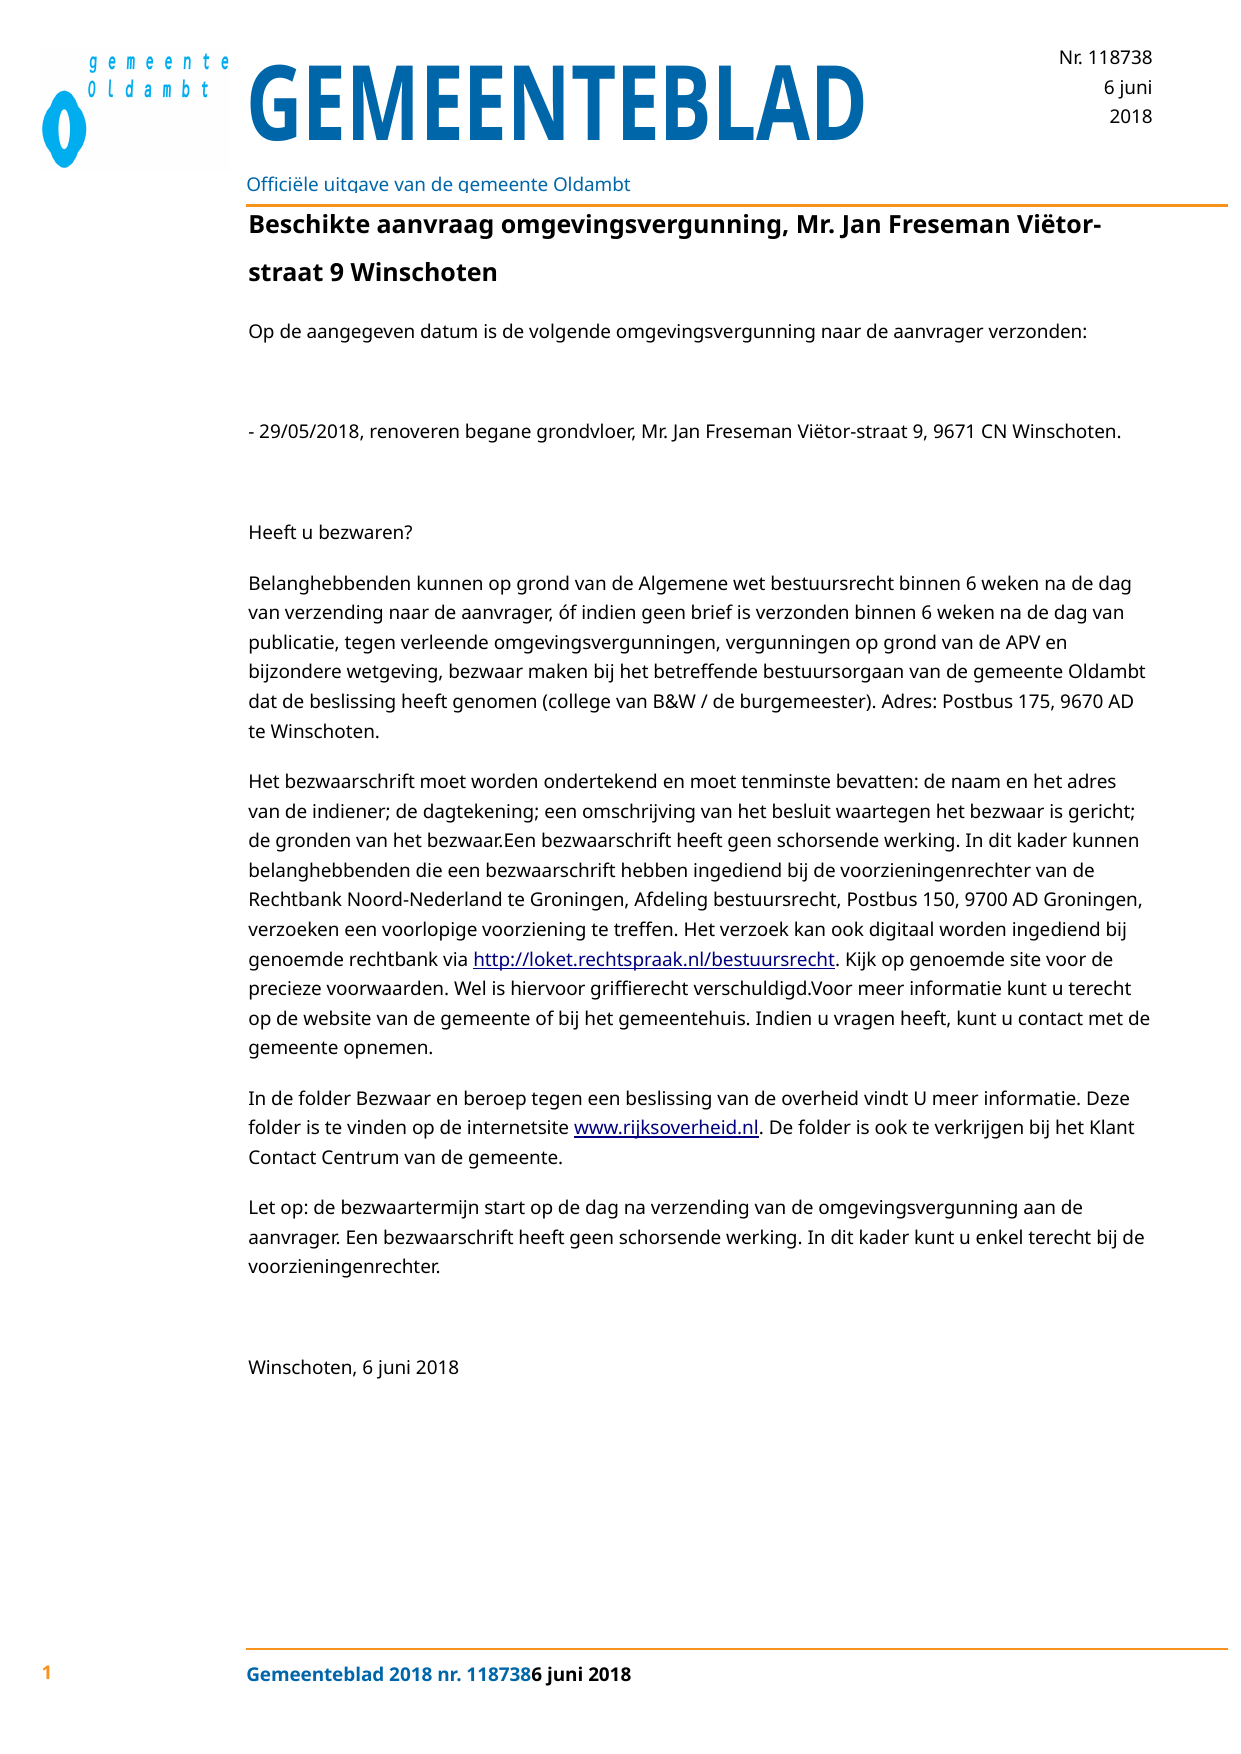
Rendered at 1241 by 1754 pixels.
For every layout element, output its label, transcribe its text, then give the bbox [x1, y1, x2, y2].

text Belanghebbenden kunnen op grond van de Algemene wet bestuursrecht binnen 6 weken na de dag van verzending naar de aanvrager, óf indien geen brief is verzonden binnen 6 weken na de dag van publicatie, tegen verleende omgevingsvergunningen, vergunningen op grond van de APV en bijzondere wetgeving, bezwaar maken bij het betreffende bestuursorgaan van de gemeente Oldambt dat de beslissing heeft genomen (college van B&W / de burgemeester). Adres: Postbus 175, 9670 AD te Winschoten. [248, 570, 1152, 744]
text Heeft u bezwaren? [248, 519, 1152, 545]
text In de folder Bezwaar en beroep tegen een beslissing van de overheid vindt U meer informatie. Deze folder is te vinden op de internetsite www.rijksoverheid.nl. De folder is ook te verkrijgen bij het Klant Contact Centrum van de gemeente. [248, 1085, 1152, 1170]
text Het bezwaarschrift moet worden ondertekend en moet tenminste bevatten: de naam en het adres van de indiener; de dagtekening; een omschrijving van het besluit waartegen het bezwaar is gericht; de gronden van het bezwaar.Een bezwaarschrift heeft geen schorsende werking. In dit kader kunnen belanghebbenden die een bezwaarschrift hebben ingediend bij de voorzieningenrechter van de Rechtbank Noord-Nederland te Groningen, Afdeling bestuursrecht, Postbus 150, 9700 AD Groningen, verzoeken een voorlopige voorziening te treffen. Het verzoek kan ook digitaal worden ingediend bij genoemde rechtbank via http://loket.rechtspraak.nl/bestuursrecht. Kijk op genoemde site voor de precieze voorwaarden. Wel is hiervoor griffierecht verschuldigd.Voor meer informatie kunt u terecht op de website van de gemeente of bij het gemeentehuis. Indien u vragen heeft, kunt u contact met de gemeente opnemen. [248, 768, 1152, 1060]
picture [41, 47, 231, 172]
text Beschikte aanvraag omgevingsvergunning, Mr. Jan Freseman Viëtor-straat 9 Winschoten [248, 207, 1152, 288]
text Winschoten, 6 juni 2018 [248, 1354, 1152, 1380]
text - 29/05/2018, renoveren begane grondvloer, Mr. Jan Freseman Viëtor-straat 9, 9671 CN Winschoten. [248, 419, 1152, 444]
text Op de aangegeven datum is de volgende omgevingsvergunning naar de aanvrager verzonden: [248, 318, 1152, 344]
text Let op: de bezwaartermijn start op de dag na verzending van de omgevingsvergunning aan de aanvrager. Een bezwaarschrift heeft geen schorsende werking. In dit kader kunt u enkel terecht bij de voorzieningenrechter. [248, 1194, 1152, 1279]
